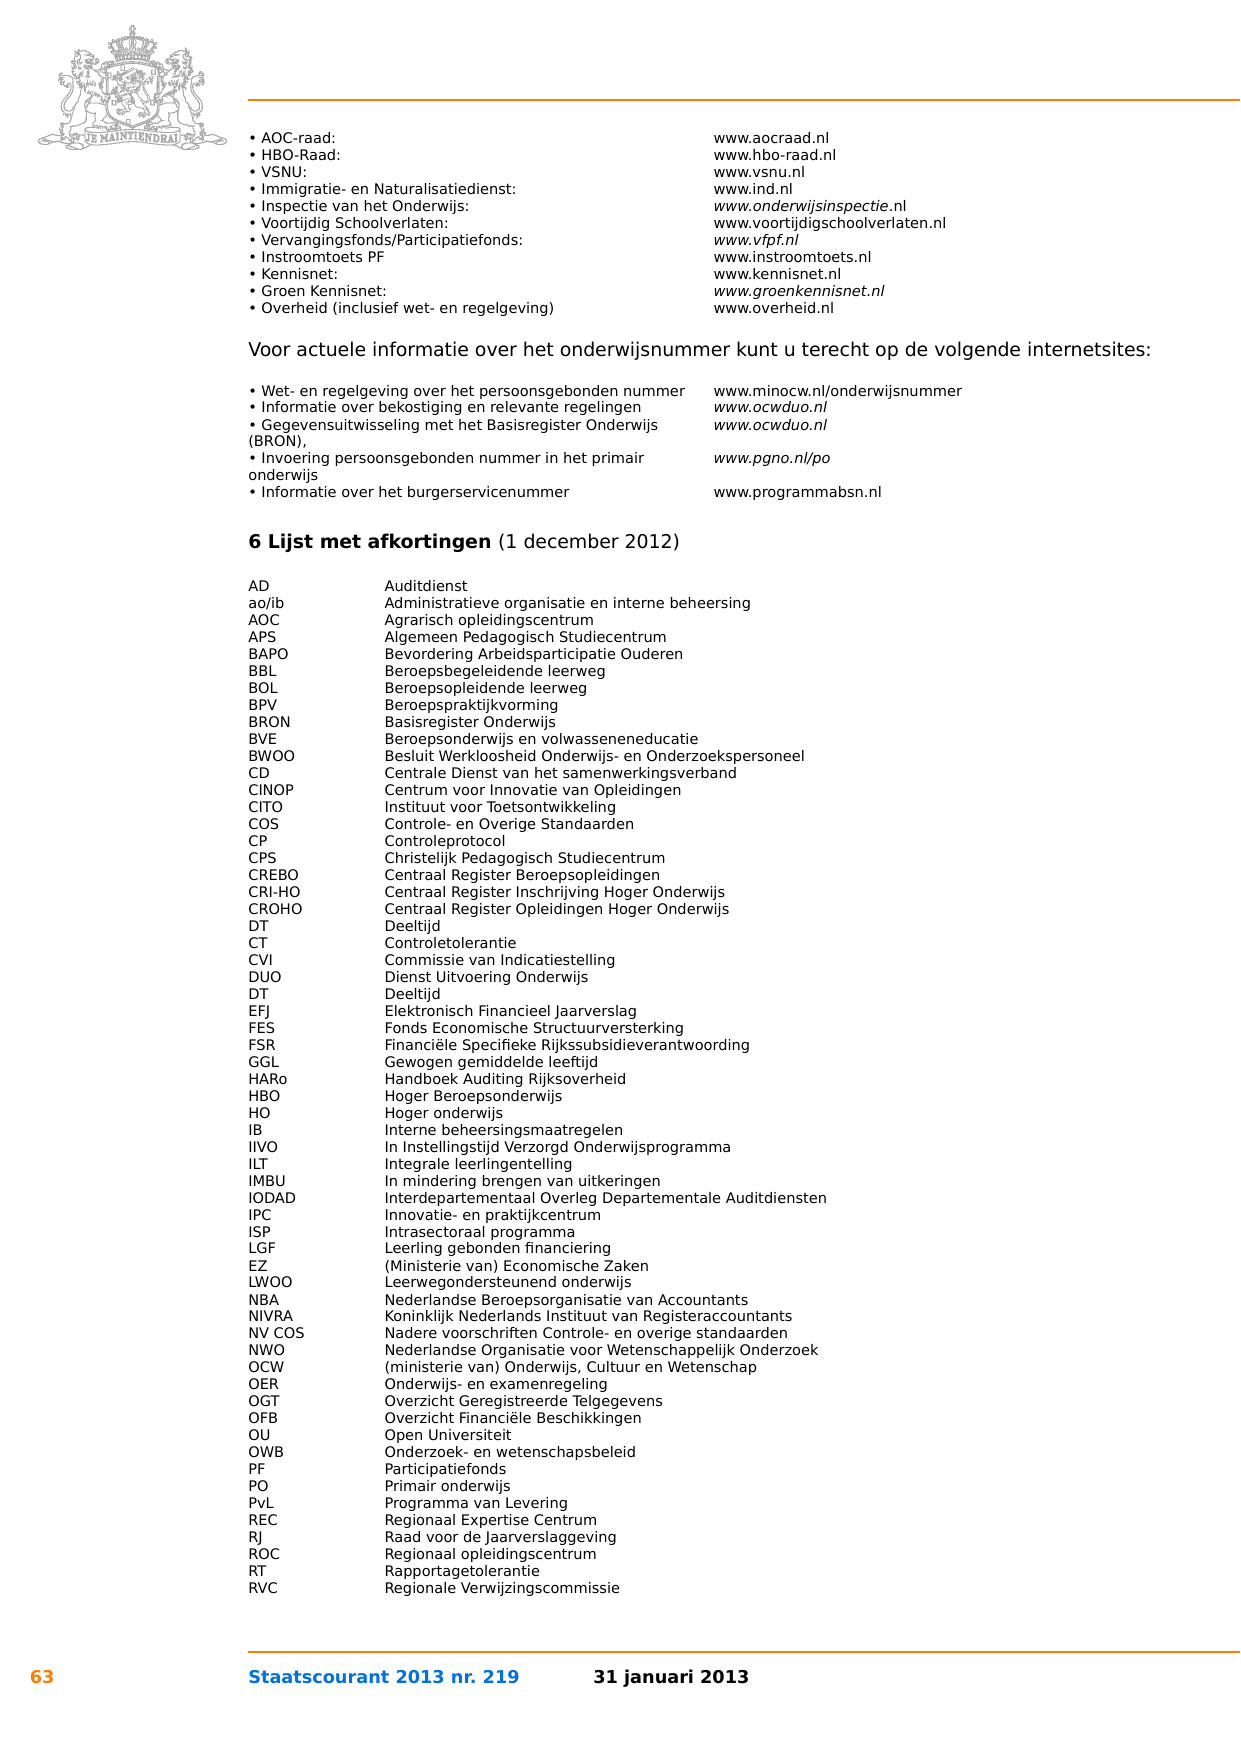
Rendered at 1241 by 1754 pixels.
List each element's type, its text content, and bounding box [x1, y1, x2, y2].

table_cell Basisregister Onderwijs [378, 714, 1163, 731]
table_cell OFB [248, 1410, 378, 1427]
table_cell Financiële Specifieke Rijkssubsidieverantwoording [378, 1037, 1163, 1054]
table_cell CVI [248, 952, 378, 969]
table_cell CT [248, 935, 378, 952]
table_cell DT [248, 986, 378, 1003]
table_cell CINOP [248, 782, 378, 799]
table_cell Controle- en Overige Standaarden [378, 816, 1163, 833]
table_cell • Overheid (inclusief wet- en regelgeving) [248, 300, 707, 317]
table_cell CD [248, 765, 378, 782]
table_cell IPC [248, 1206, 378, 1223]
table_cell OWB [248, 1444, 378, 1461]
table_cell Hoger onderwijs [378, 1105, 1163, 1122]
table_cell Deeltijd [378, 986, 1163, 1003]
table_cell NV COS [248, 1325, 378, 1342]
table_cell IIVO [248, 1139, 378, 1156]
table_cell Controletolerantie [378, 935, 1163, 952]
table_cell ISP [248, 1224, 378, 1240]
table_cell Handboek Auditing Rijksoverheid [378, 1071, 1163, 1088]
table_cell EZ [248, 1258, 378, 1274]
table_cell CITO [248, 799, 378, 816]
table_header www.minocw.nl/onderwijsnummer [708, 383, 1163, 399]
table_cell Programma van Levering [378, 1495, 1163, 1512]
table_cell BAPO [248, 646, 378, 663]
table_cell CRI-HO [248, 884, 378, 901]
table_cell Leerling gebonden financiering [378, 1240, 1163, 1257]
table_cell www.aocraad.nl [708, 130, 1163, 147]
table_cell FES [248, 1020, 378, 1037]
table_cell PO [248, 1478, 378, 1495]
table_cell Regionaal opleidingscentrum [378, 1546, 1163, 1563]
table_cell HARo [248, 1071, 378, 1088]
table_cell ROC [248, 1546, 378, 1563]
table_cell www.hbo-raad.nl [708, 147, 1163, 164]
table_cell HO [248, 1105, 378, 1122]
table_cell BPV [248, 697, 378, 714]
table_header Auditdienst [378, 578, 1163, 595]
table_cell RJ [248, 1529, 378, 1546]
table_cell • Informatie over bekostiging en relevante regelingen [248, 399, 707, 416]
table_cell • Vervangingsfonds/Participatiefonds: [248, 232, 707, 249]
table_cell Beroepsbegeleidende leerweg [378, 663, 1163, 680]
table_cell OGT [248, 1393, 378, 1410]
table_cell BBL [248, 663, 378, 680]
table_cell Agrarisch opleidingscentrum [378, 612, 1163, 629]
table_cell Beroepspraktijkvorming [378, 697, 1163, 714]
table_cell www.overheid.nl [708, 300, 1163, 317]
table_cell www.ocwduo.nl [708, 416, 1163, 450]
table_cell www.ocwduo.nl [708, 399, 1163, 416]
table_cell Primair onderwijs [378, 1478, 1163, 1495]
table_cell www.ind.nl [708, 181, 1163, 198]
table_cell OU [248, 1427, 378, 1444]
table_cell NWO [248, 1342, 378, 1359]
table_cell ILT [248, 1156, 378, 1172]
table_cell ao/ib [248, 595, 378, 612]
table_cell APS [248, 629, 378, 646]
table_cell Algemeen Pedagogisch Studiecentrum [378, 629, 1163, 646]
table_cell IMBU [248, 1173, 378, 1189]
table_cell Centraal Register Opleidingen Hoger Onderwijs [378, 901, 1163, 918]
table_cell • HBO-Raad: [248, 147, 707, 164]
table_cell HBO [248, 1088, 378, 1104]
table_cell Hoger Beroepsonderwijs [378, 1088, 1163, 1104]
table_cell DUO [248, 969, 378, 986]
table_cell • Inspectie van het Onderwijs: [248, 198, 707, 215]
table_cell PF [248, 1461, 378, 1478]
table_cell Commissie van Indicatiestelling [378, 952, 1163, 969]
table_cell • Invoering persoonsgebonden nummer in het primair onderwijs [248, 450, 707, 484]
table_cell Regionale Verwijzingscommissie [378, 1580, 1163, 1597]
table_cell • Immigratie- en Naturalisatiedienst: [248, 181, 707, 198]
table_cell Leerwegondersteunend onderwijs [378, 1274, 1163, 1291]
table_cell NIVRA [248, 1308, 378, 1325]
table_cell FSR [248, 1037, 378, 1054]
table_cell Centraal Register Inschrijving Hoger Onderwijs [378, 884, 1163, 901]
table_cell DT [248, 918, 378, 935]
table_cell Nadere voorschriften Controle- en overige standaarden [378, 1325, 1163, 1342]
table_cell Dienst Uitvoering Onderwijs [378, 969, 1163, 986]
table_cell AOC [248, 612, 378, 629]
table_cell PvL [248, 1495, 378, 1512]
table_cell BWOO [248, 748, 378, 765]
table_cell LGF [248, 1240, 378, 1257]
table_cell RVC [248, 1580, 378, 1597]
table_header AD [248, 578, 378, 595]
table_cell Regionaal Expertise Centrum [378, 1512, 1163, 1529]
table_cell CPS [248, 850, 378, 867]
table_cell Besluit Werkloosheid Onderwijs- en Onderzoekspersoneel [378, 748, 1163, 765]
table_cell Nederlandse Beroepsorganisatie van Accountants [378, 1291, 1163, 1308]
table_cell GGL [248, 1054, 378, 1071]
table_cell NBA [248, 1291, 378, 1308]
table_cell Open Universiteit [378, 1427, 1163, 1444]
table_cell Christelijk Pedagogisch Studiecentrum [378, 850, 1163, 867]
table_cell Integrale leerlingentelling [378, 1156, 1163, 1172]
table_cell OER [248, 1376, 378, 1393]
table_cell Instituut voor Toetsontwikkeling [378, 799, 1163, 816]
table_cell BVE [248, 731, 378, 748]
table_cell Onderzoek- en wetenschapsbeleid [378, 1444, 1163, 1461]
table_cell CP [248, 833, 378, 850]
table_cell www.pgno.nl/po [708, 450, 1163, 484]
table_cell Controleprotocol [378, 833, 1163, 850]
table_cell BOL [248, 680, 378, 697]
table_cell • Instroomtoets PF [248, 249, 707, 266]
table_cell COS [248, 816, 378, 833]
table_cell RT [248, 1563, 378, 1580]
table_cell Bevordering Arbeidsparticipatie Ouderen [378, 646, 1163, 663]
table_cell www.voortijdigschoolverlaten.nl [708, 215, 1163, 232]
table_cell Rapportagetolerantie [378, 1563, 1163, 1580]
table_cell • AOC-raad: [248, 130, 707, 147]
table_cell BRON [248, 714, 378, 731]
table_cell Fonds Economische Structuurversterking [378, 1020, 1163, 1037]
table_cell Participatiefonds [378, 1461, 1163, 1478]
table_cell www.kennisnet.nl [708, 266, 1163, 283]
table_cell • Voortijdig Schoolverlaten: [248, 215, 707, 232]
table_cell In mindering brengen van uitkeringen [378, 1173, 1163, 1189]
table_cell Centrale Dienst van het samenwerkingsverband [378, 765, 1163, 782]
table_cell IODAD [248, 1190, 378, 1206]
table_cell Overzicht Geregistreerde Telgegevens [378, 1393, 1163, 1410]
table_cell Nederlandse Organisatie voor Wetenschappelijk Onderzoek [378, 1342, 1163, 1359]
table_cell Gewogen gemiddelde leeftijd [378, 1054, 1163, 1071]
table_cell Innovatie- en praktijkcentrum [378, 1206, 1163, 1223]
table_cell Beroepsopleidende leerweg [378, 680, 1163, 697]
table_cell Administratieve organisatie en interne beheersing [378, 595, 1163, 612]
table_cell • VSNU: [248, 164, 707, 181]
table_cell Interne beheersingsmaatregelen [378, 1122, 1163, 1138]
table_cell www.programmabsn.nl [708, 484, 1163, 501]
table_cell Overzicht Financiële Beschikkingen [378, 1410, 1163, 1427]
picture [38, 25, 227, 150]
table_cell www.vsnu.nl [708, 164, 1163, 181]
table_cell Elektronisch Financieel Jaarverslag [378, 1003, 1163, 1020]
table_cell Intrasectoraal programma [378, 1224, 1163, 1240]
table_cell • Gegevensuitwisseling met het Basisregister Onderwijs (BRON), [248, 416, 707, 450]
table_cell • Kennisnet: [248, 266, 707, 283]
table_cell Interdepartementaal Overleg Departementale Auditdiensten [378, 1190, 1163, 1206]
table_cell Raad voor de Jaarverslaggeving [378, 1529, 1163, 1546]
table_cell IB [248, 1122, 378, 1138]
table_cell Beroepsonderwijs en volwasseneneducatie [378, 731, 1163, 748]
table_cell www.onderwijsinspectie.nl [708, 198, 1163, 215]
table_cell www.vfpf.nl [708, 232, 1163, 249]
table_cell (Ministerie van) Economische Zaken [378, 1258, 1163, 1274]
table_cell • Groen Kennisnet: [248, 283, 707, 300]
table_cell OCW [248, 1359, 378, 1376]
table_header • Wet- en regelgeving over het persoonsgebonden nummer [248, 383, 707, 399]
subtitle 6 Lijst met afkortingen (1 december 2012) [248, 531, 1163, 553]
table_cell www.groenkennisnet.nl [708, 283, 1163, 300]
table_cell REC [248, 1512, 378, 1529]
table_cell Deeltijd [378, 918, 1163, 935]
table_cell • Informatie over het burgerservicenummer [248, 484, 707, 501]
table_cell In Instellingstijd Verzorgd Onderwijsprogramma [378, 1139, 1163, 1156]
table_cell CREBO [248, 867, 378, 884]
table_cell Koninklijk Nederlands Instituut van Registeraccountants [378, 1308, 1163, 1325]
table_cell Centrum voor Innovatie van Opleidingen [378, 782, 1163, 799]
table_cell www.instroomtoets.nl [708, 249, 1163, 266]
table_cell CROHO [248, 901, 378, 918]
table_cell EFJ [248, 1003, 378, 1020]
table_cell LWOO [248, 1274, 378, 1291]
table_cell (ministerie van) Onderwijs, Cultuur en Wetenschap [378, 1359, 1163, 1376]
table_cell Centraal Register Beroepsopleidingen [378, 867, 1163, 884]
text Voor actuele informatie over het onderwijsnummer kunt u terecht op de volgende internetsites: [248, 338, 1163, 361]
table_cell Onderwijs- en examenregeling [378, 1376, 1163, 1393]
